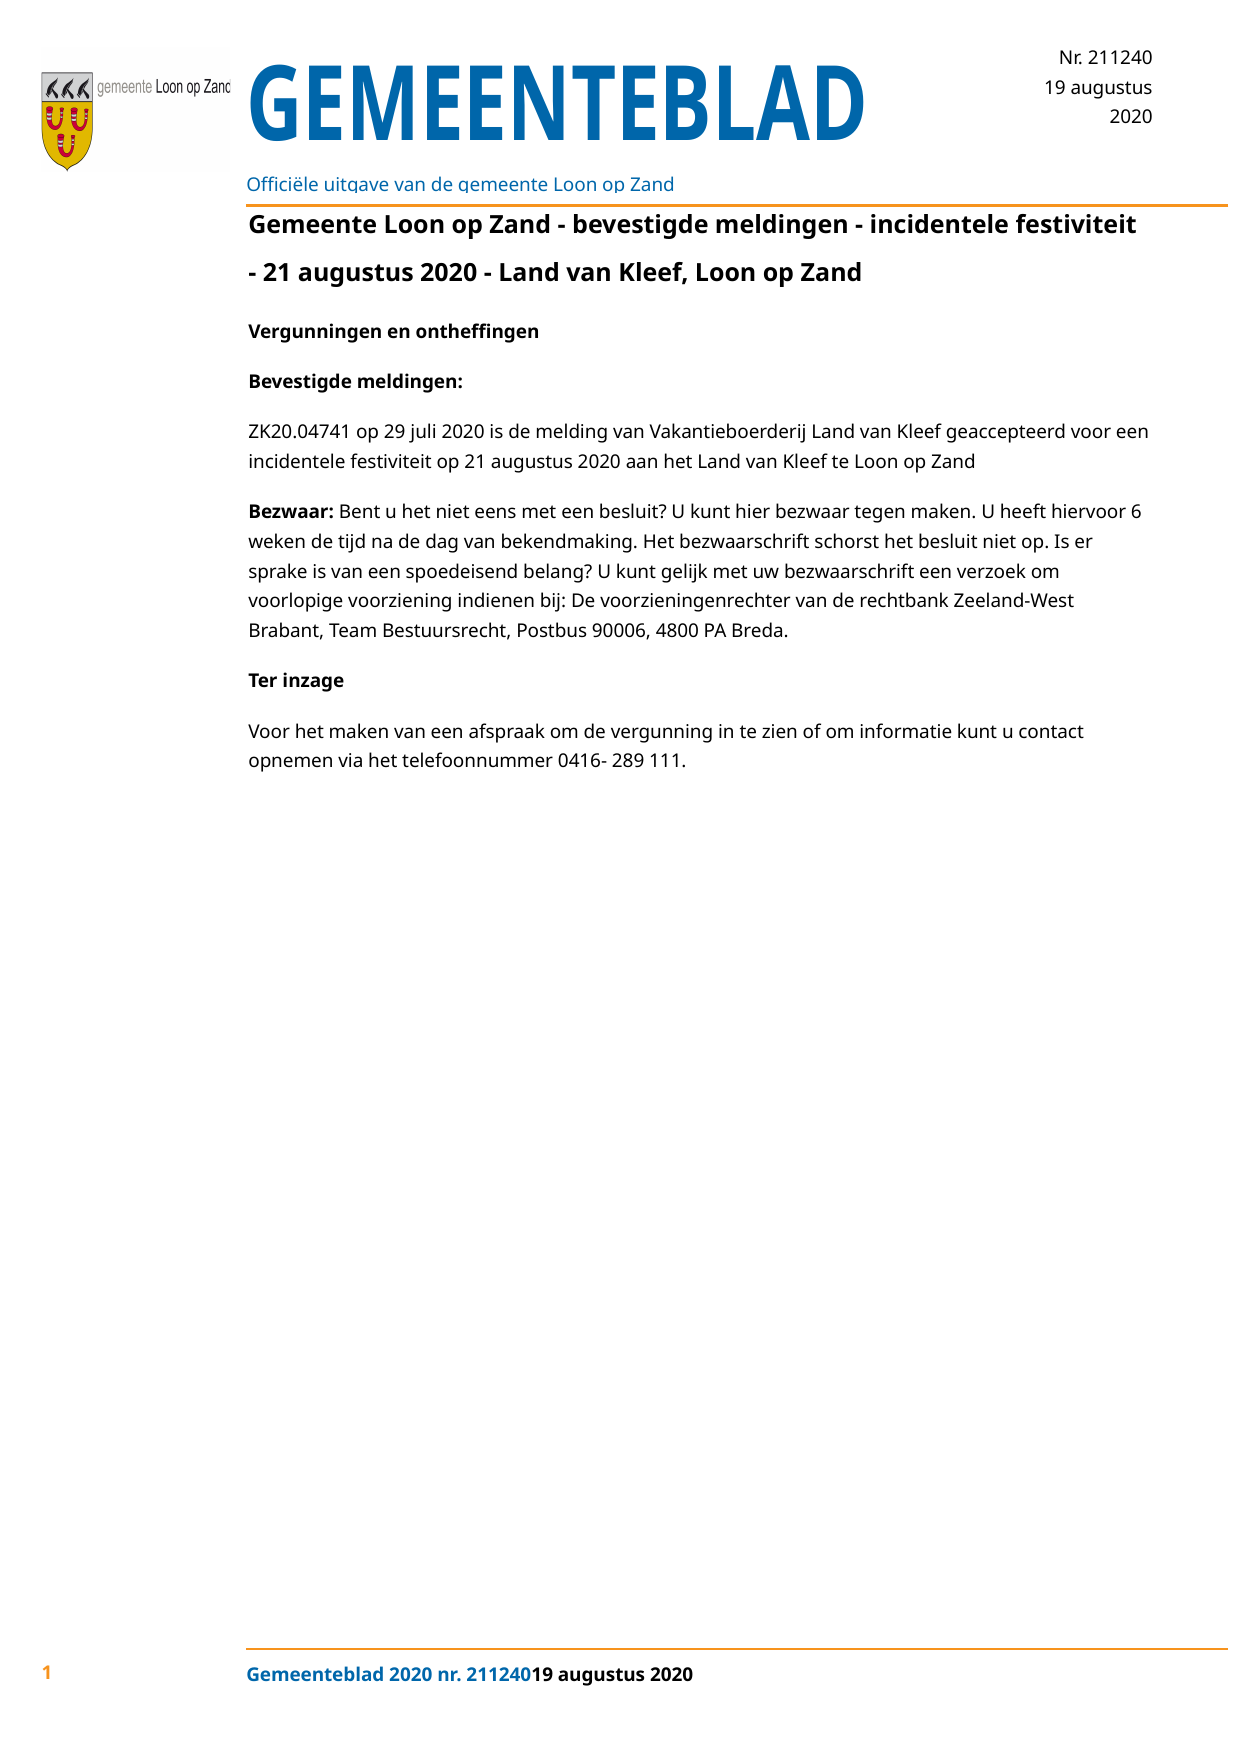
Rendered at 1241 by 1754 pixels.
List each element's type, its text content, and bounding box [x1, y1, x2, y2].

text Voor het maken van een afspraak om de vergunning in te zien of om informatie kunt u contact opnemen via het telefoonnummer 0416- 289 111. [248, 718, 1152, 773]
text ZK20.04741 op 29 juli 2020 is de melding van Vakantieboerderij Land van Kleef geaccepteerd voor een incidentele festiviteit op 21 augustus 2020 aan het Land van Kleef te Loon op Zand [248, 419, 1152, 474]
text Bezwaar: Bent u het niet eens met een besluit? U kunt hier bezwaar tegen maken. U heeft hiervoor 6 weken de tijd na de dag van bekendmaking. Het bezwaarschrift schorst het besluit niet op. Is er sprake is van een spoedeisend belang? U kunt gelijk met uw bezwaarschrift een verzoek om voorlopige voorziening indienen bij: De voorzieningenrechter van de rechtbank Zeeland-West Brabant, Team Bestuursrecht, Postbus 90006, 4800 PA Breda. [248, 499, 1152, 643]
picture [41, 47, 231, 172]
text Bevestigde meldingen: [248, 368, 1152, 394]
text Ter inzage [248, 667, 1152, 693]
text Vergunningen en ontheffingen [248, 318, 1152, 344]
text Gemeente Loon op Zand - bevestigde meldingen - incidentele festiviteit - 21 augustus 2020 - Land van Kleef, Loon op Zand [248, 207, 1152, 288]
